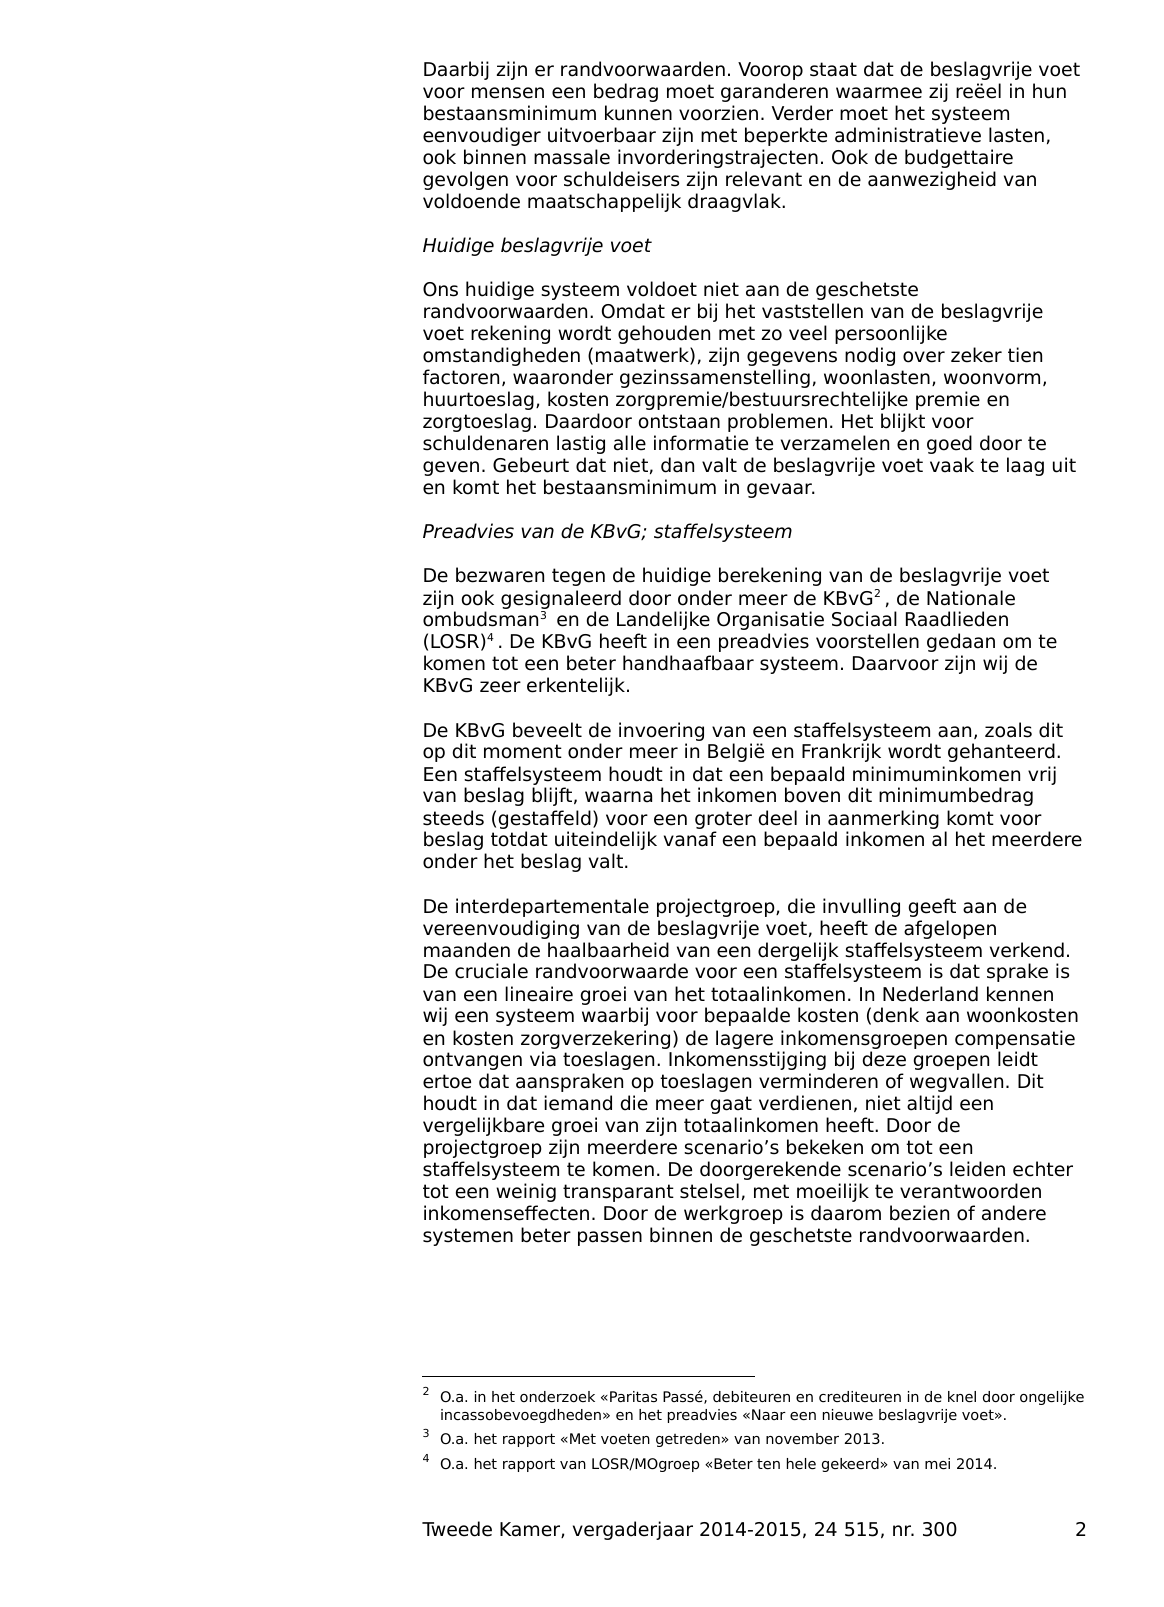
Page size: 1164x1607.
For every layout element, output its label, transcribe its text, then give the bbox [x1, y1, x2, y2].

text O.a. het rapport van LOSR/MOgroep «Beter ten hele gekeerd» van mei 2014. [422, 1452, 1087, 1474]
text De bezwaren tegen de huidige berekening van de beslagvrije voet zijn ook gesignaleerd door onder meer de KBvG, de Nationale ombudsman en de Landelijke Organisatie Sociaal Raadlieden (LOSR). De KBvG heeft in een preadvies voorstellen gedaan om te komen tot een beter handhaafbaar systeem. Daarvoor zijn wij de KBvG zeer erkentelijk. [422, 565, 1087, 697]
subtitle Preadvies van de KBvG; staffelsysteem [422, 521, 1087, 543]
subtitle Huidige beslagvrije voet [422, 235, 1087, 257]
text De KBvG beveelt de invoering van een staffelsysteem aan, zoals dit op dit moment onder meer in België en Frankrijk wordt gehanteerd. Een staffelsysteem houdt in dat een bepaald minimuminkomen vrij van beslag blijft, waarna het inkomen boven dit minimumbedrag steeds (gestaffeld) voor een groter deel in aanmerking komt voor beslag totdat uiteindelijk vanaf een bepaald inkomen al het meerdere onder het beslag valt. [422, 719, 1087, 873]
text Daarbij zijn er randvoorwaarden. Voorop staat dat de beslagvrije voet voor mensen een bedrag moet garanderen waarmee zij reëel in hun bestaansminimum kunnen voorzien. Verder moet het systeem eenvoudiger uitvoerbaar zijn met beperkte administratieve lasten, ook binnen massale invorderingstrajecten. Ook de budgettaire gevolgen voor schuldeisers zijn relevant en de aanwezigheid van voldoende maatschappelijk draagvlak. [422, 59, 1087, 213]
text O.a. in het onderzoek «Paritas Passé, debiteuren en crediteuren in de knel door ongelijke incassobevoegdheden» en het preadvies «Naar een nieuwe beslagvrije voet». [422, 1385, 1087, 1424]
text De interdepartementale projectgroep, die invulling geeft aan de vereenvoudiging van de beslagvrije voet, heeft de afgelopen maanden de haalbaarheid van een dergelijk staffelsysteem verkend. De cruciale randvoorwaarde voor een staffelsysteem is dat sprake is van een lineaire groei van het totaalinkomen. In Nederland kennen wij een systeem waarbij voor bepaalde kosten (denk aan woonkosten en kosten zorgverzekering) de lagere inkomensgroepen compensatie ontvangen via toeslagen. Inkomensstijging bij deze groepen leidt ertoe dat aanspraken op toeslagen verminderen of wegvallen. Dit houdt in dat iemand die meer gaat verdienen, niet altijd een vergelijkbare groei van zijn totaalinkomen heeft. Door de projectgroep zijn meerdere scenario’s bekeken om tot een staffelsysteem te komen. De doorgerekende scenario’s leiden echter tot een weinig transparant stelsel, met moeilijk te verantwoorden inkomenseffecten. Door de werkgroep is daarom bezien of andere systemen beter passen binnen de geschetste randvoorwaarden. [422, 896, 1087, 1247]
text Ons huidige systeem voldoet niet aan de geschetste randvoorwaarden. Omdat er bij het vaststellen van de beslagvrije voet rekening wordt gehouden met zo veel persoonlijke omstandigheden (maatwerk), zijn gegevens nodig over zeker tien factoren, waaronder gezinssamenstelling, woonlasten, woonvorm, huurtoeslag, kosten zorgpremie/bestuursrechtelijke premie en zorgtoeslag. Daardoor ontstaan problemen. Het blijkt voor schuldenaren lastig alle informatie te verzamelen en goed door te geven. Gebeurt dat niet, dan valt de beslagvrije voet vaak te laag uit en komt het bestaansminimum in gevaar. [422, 279, 1087, 499]
text O.a. het rapport «Met voeten getreden» van november 2013. [422, 1427, 1087, 1449]
